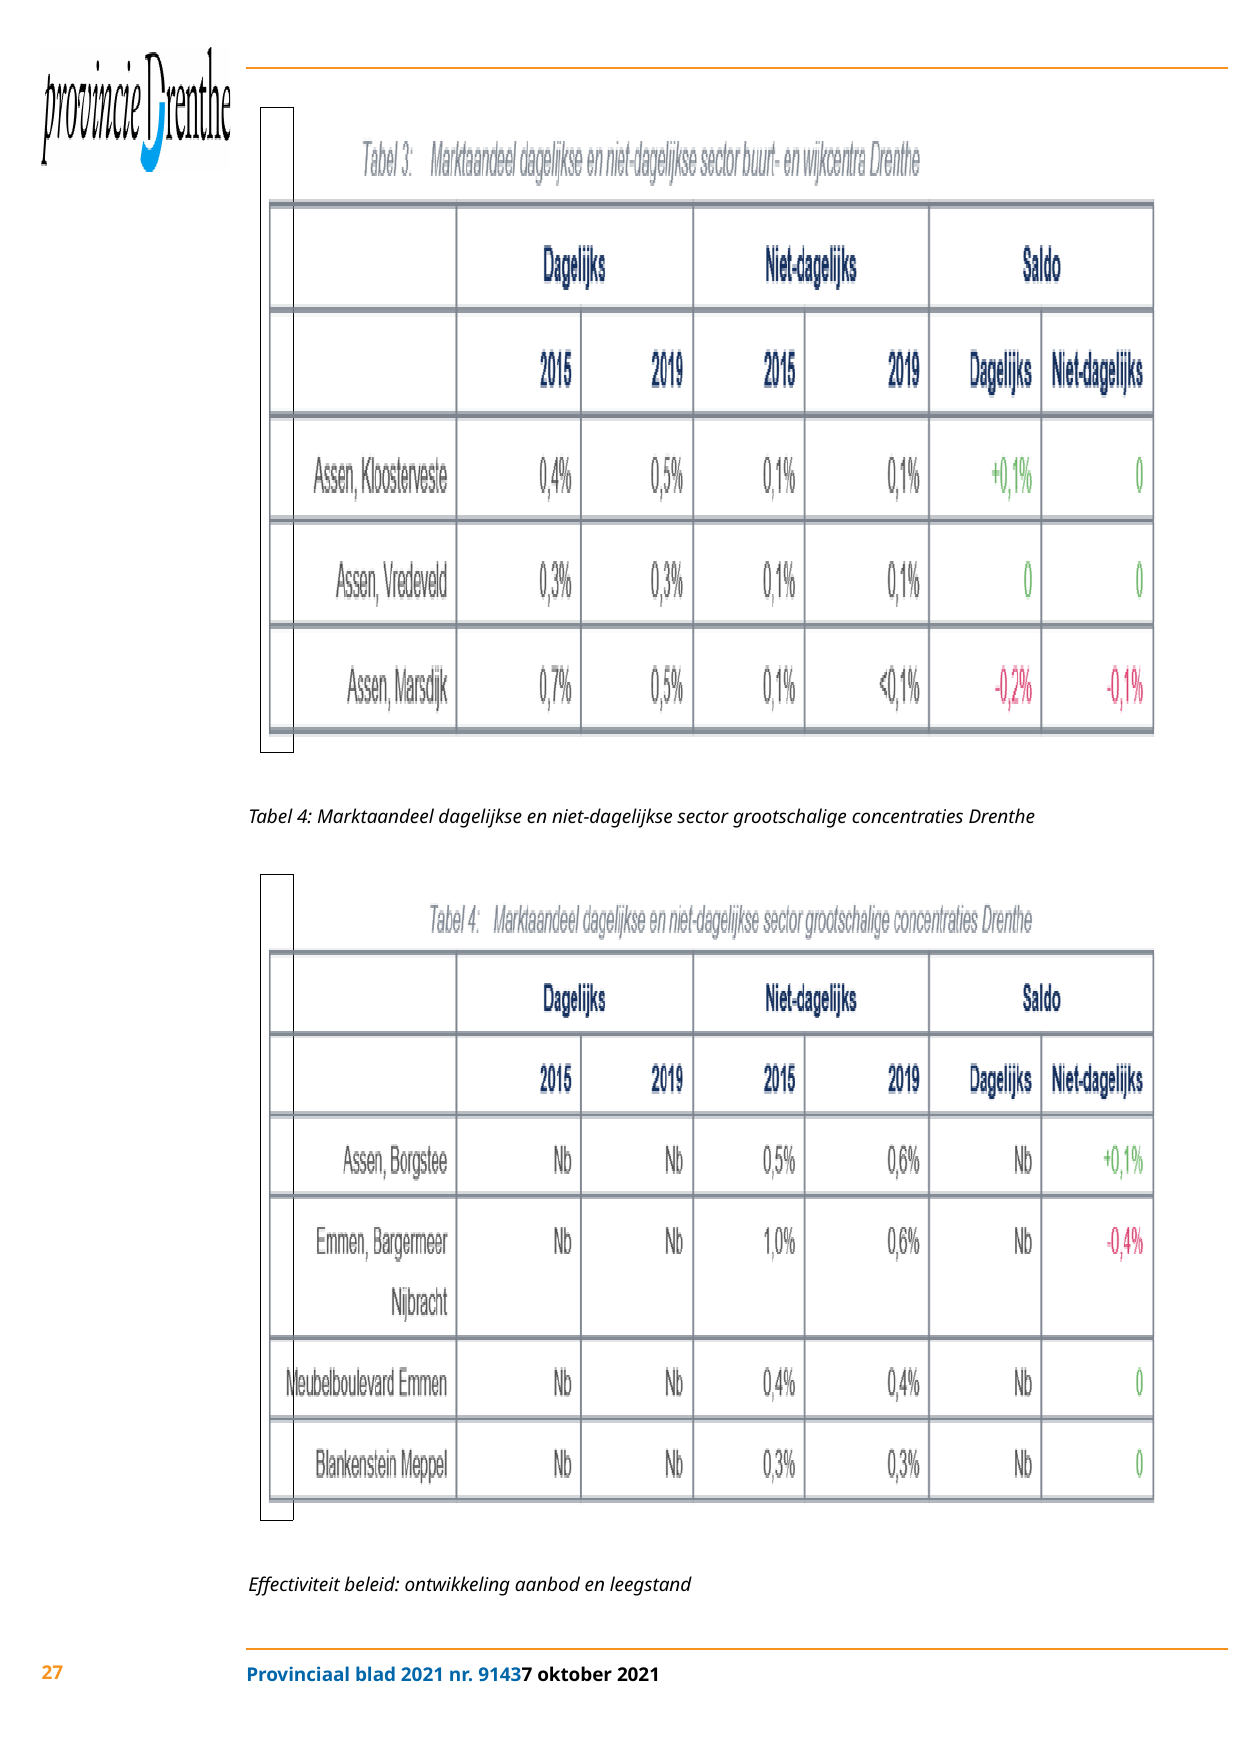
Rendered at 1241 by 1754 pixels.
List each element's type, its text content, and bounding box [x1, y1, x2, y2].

text Effectiviteit beleid: ontwikkeling aanbod en leegstand [248, 1571, 1152, 1597]
text Tabel 4: Marktaandeel dagelijkse en niet-dagelijkse sector grootschalige concentraties Drenthe [248, 803, 1152, 829]
picture [268, 115, 1155, 744]
picture [268, 883, 1155, 1511]
picture [41, 47, 231, 172]
